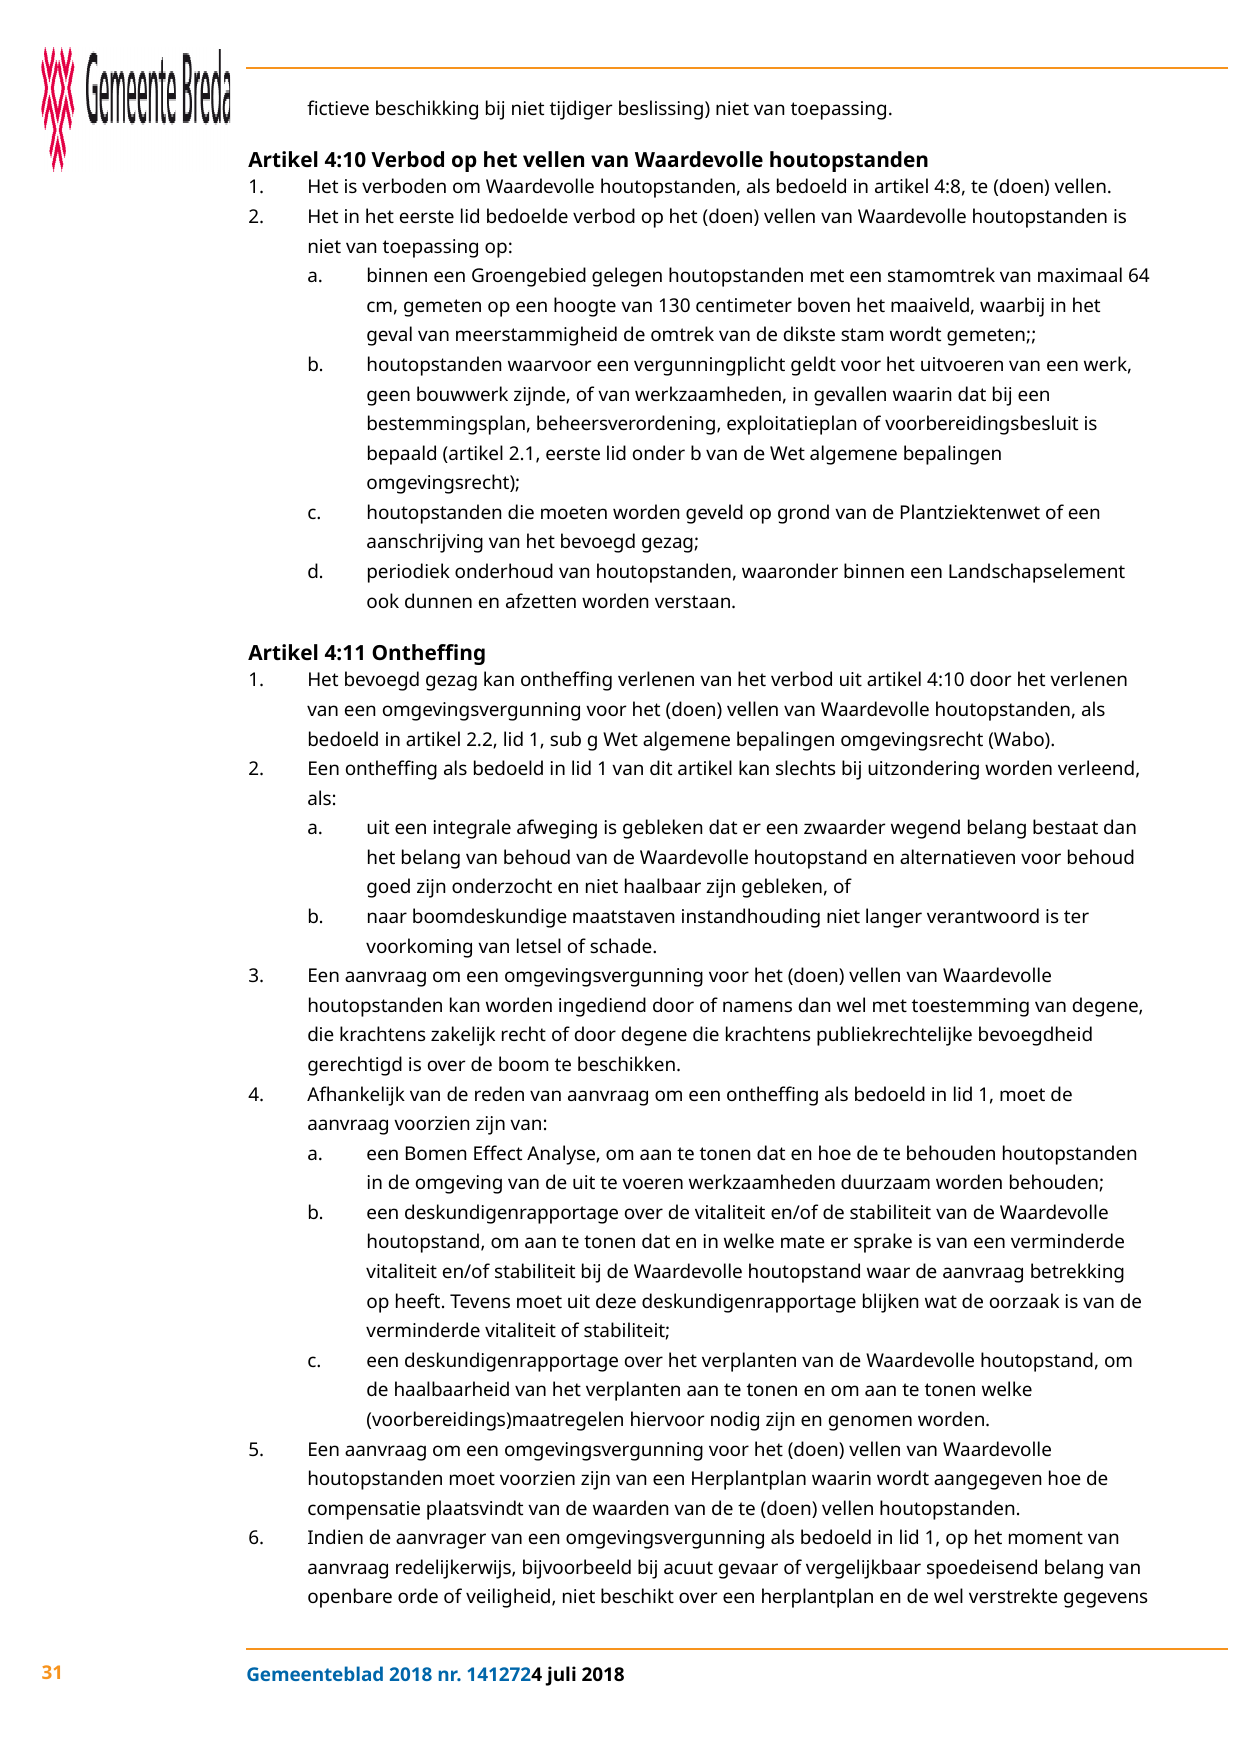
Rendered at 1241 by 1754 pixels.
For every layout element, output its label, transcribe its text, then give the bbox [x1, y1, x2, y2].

list Het in het eerste lid bedoelde verbod op het (doen) vellen van Waardevolle houtopstanden is niet van toepassing op: [248, 203, 1152, 258]
list Een aanvraag om een omgevingsvergunning voor het (doen) vellen van Waardevolle houtopstanden kan worden ingediend door of namens dan wel met toestemming van degene, die krachtens zakelijk recht of door degene die krachtens publiekrechtelijke bevoegdheid gerechtigd is over de boom te beschikken. [248, 962, 1152, 1077]
list een deskundigenrapportage over de vitaliteit en/of de stabiliteit van de Waardevolle houtopstand, om aan te tonen dat en in welke mate er sprake is van een verminderde vitaliteit en/of stabiliteit bij de Waardevolle houtopstand waar de aanvraag betrekking op heeft. Tevens moet uit deze deskundigenrapportage blijken wat de oorzaak is van de verminderde vitaliteit of stabiliteit; [307, 1199, 1152, 1343]
list periodiek onderhoud van houtopstanden, waaronder binnen een Landschapselement ook dunnen en afzetten worden verstaan. [307, 558, 1152, 613]
text Artikel 4:10 Verbod op het vellen van Waardevolle houtopstanden [248, 145, 1152, 174]
list fictieve beschikking bij niet tijdiger beslissing) niet van toepassing. [248, 95, 1152, 121]
list houtopstanden waarvoor een vergunningplicht geldt voor het uitvoeren van een werk, geen bouwwerk zijnde, of van werkzaamheden, in gevallen waarin dat bij een bestemmingsplan, beheersverordening, exploitatieplan of voorbereidingsbesluit is bepaald (artikel 2.1, eerste lid onder b van de Wet algemene bepalingen omgevingsrecht); [307, 351, 1152, 495]
list houtopstanden die moeten worden geveld op grond van de Plantziektenwet of een aanschrijving van het bevoegd gezag; [307, 499, 1152, 554]
picture [41, 47, 231, 172]
list uit een integrale afweging is gebleken dat er een zwaarder wegend belang bestaat dan het belang van behoud van de Waardevolle houtopstand en alternatieven voor behoud goed zijn onderzocht en niet haalbaar zijn gebleken, of [307, 814, 1152, 899]
list Een ontheffing als bedoeld in lid 1 van dit artikel kan slechts bij uitzondering worden verleend, als: [248, 755, 1152, 811]
list Indien de aanvrager van een omgevingsvergunning als bedoeld in lid 1, op het moment van aanvraag redelijkerwijs, bijvoorbeeld bij acuut gevaar of vergelijkbaar spoedeisend belang van openbare orde of veiligheid, niet beschikt over een herplantplan en de wel verstrekte gegevens [248, 1524, 1152, 1609]
list een deskundigenrapportage over het verplanten van de Waardevolle houtopstand, om de haalbaarheid van het verplanten aan te tonen en om aan te tonen welke (voorbereidings)maatregelen hiervoor nodig zijn en genomen worden. [307, 1347, 1152, 1432]
list binnen een Groengebied gelegen houtopstanden met een stamomtrek van maximaal 64 cm, gemeten op een hoogte van 130 centimeter boven het maaiveld, waarbij in het geval van meerstammigheid de omtrek van de dikste stam wordt gemeten;; [307, 262, 1152, 347]
list Het is verboden om Waardevolle houtopstanden, als bedoeld in artikel 4:8, te (doen) vellen. [248, 174, 1152, 199]
list een Bomen Effect Analyse, om aan te tonen dat en hoe de te behouden houtopstanden in de omgeving van de uit te voeren werkzaamheden duurzaam worden behouden; [307, 1140, 1152, 1195]
list Een aanvraag om een omgevingsvergunning voor het (doen) vellen van Waardevolle houtopstanden moet voorzien zijn van een Herplantplan waarin wordt aangegeven hoe de compensatie plaatsvindt van de waarden van de te (doen) vellen houtopstanden. [248, 1436, 1152, 1521]
text Artikel 4:11 Ontheffing [248, 638, 1152, 667]
list naar boomdeskundige maatstaven instandhouding niet langer verantwoord is ter voorkoming van letsel of schade. [307, 903, 1152, 959]
list Afhankelijk van de reden van aanvraag om een ontheffing als bedoeld in lid 1, moet de aanvraag voorzien zijn van: [248, 1081, 1152, 1136]
list Het bevoegd gezag kan ontheffing verlenen van het verbod uit artikel 4:10 door het verlenen van een omgevingsvergunning voor het (doen) vellen van Waardevolle houtopstanden, als bedoeld in artikel 2.2, lid 1, sub g Wet algemene bepalingen omgevingsrecht (Wabo). [248, 667, 1152, 752]
